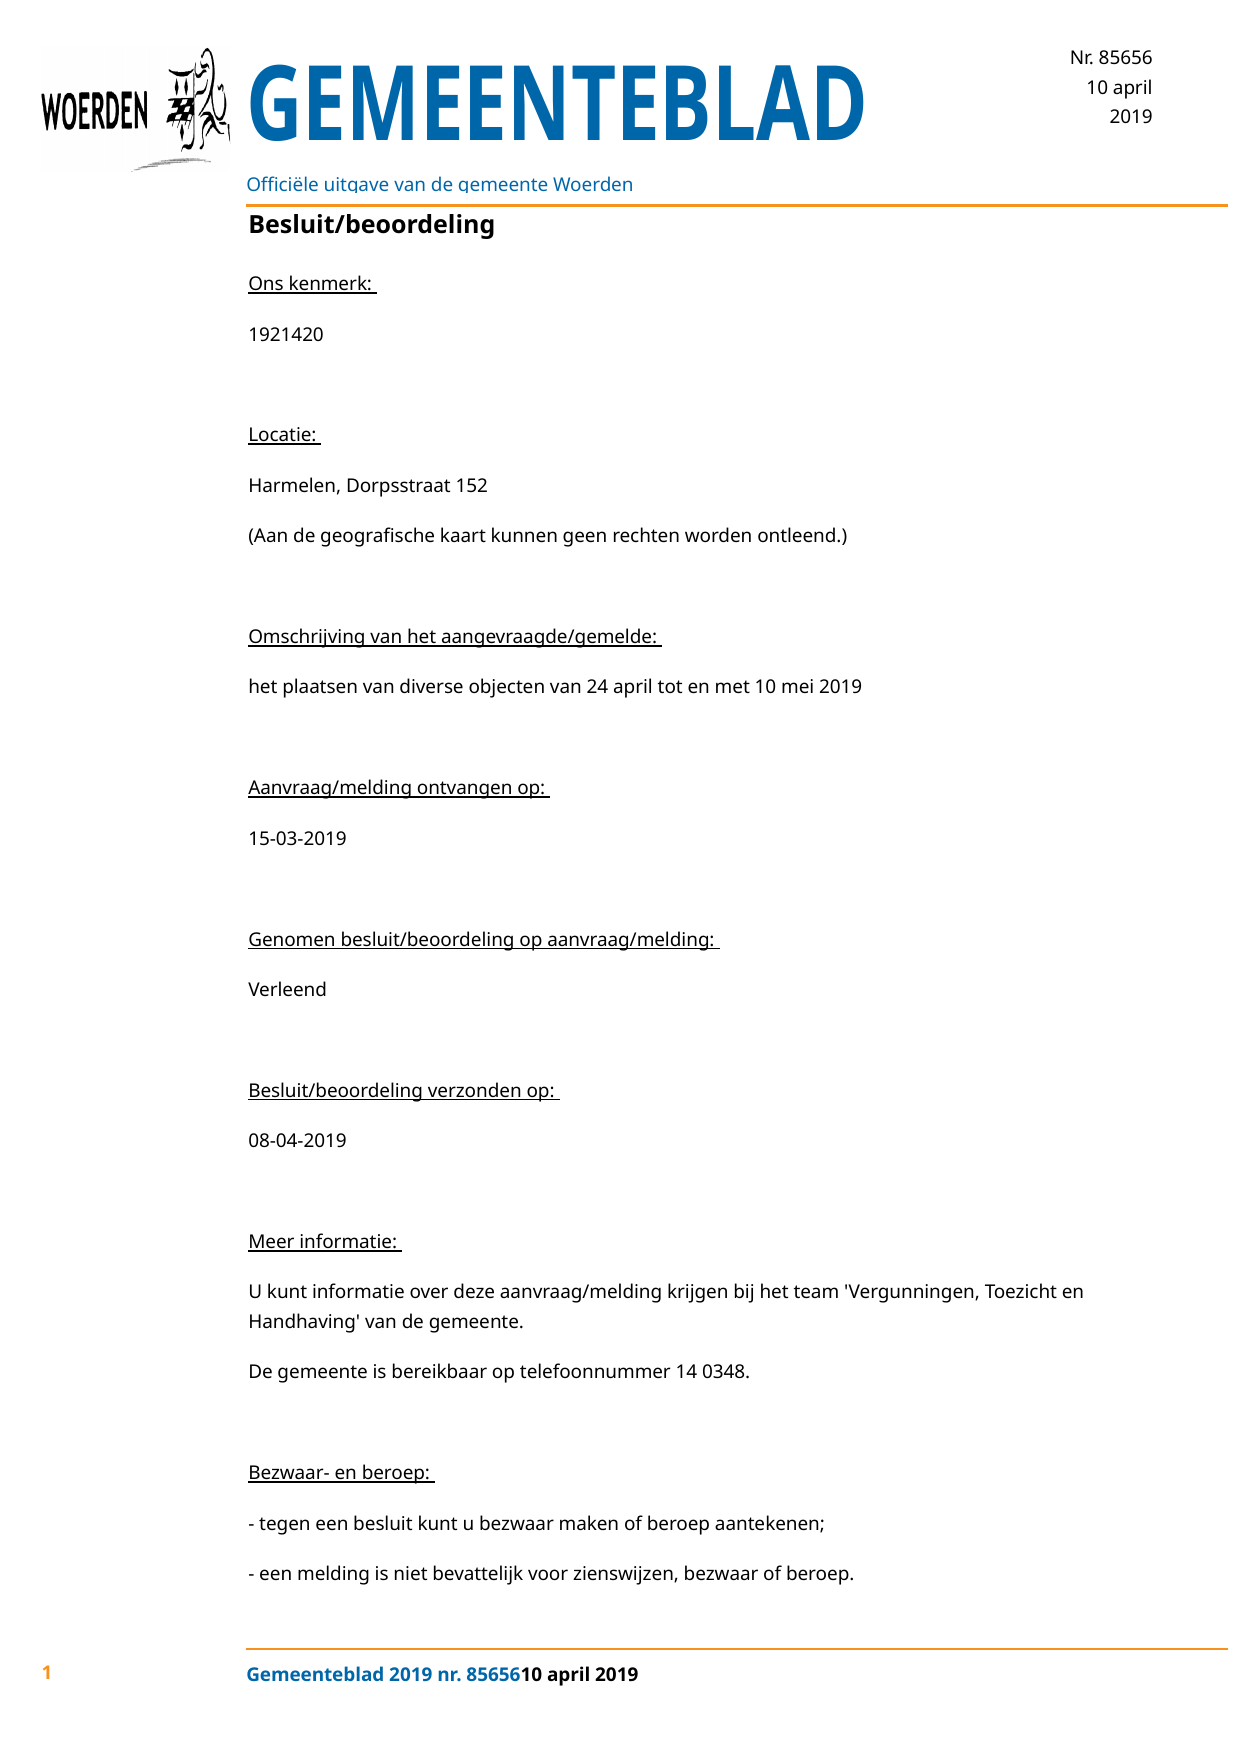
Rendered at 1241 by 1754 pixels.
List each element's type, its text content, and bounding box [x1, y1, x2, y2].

text Omschrijving van het aangevraagde/gemelde: [248, 623, 1152, 649]
text U kunt informatie over deze aanvraag/melding krijgen bij het team 'Vergunningen, Toezicht en Handhaving' van de gemeente. [248, 1279, 1152, 1334]
text Aanvraag/melding ontvangen op: [248, 774, 1152, 800]
text - tegen een besluit kunt u bezwaar maken of beroep aantekenen; [248, 1510, 1152, 1536]
text Bezwaar- en beroep: [248, 1459, 1152, 1485]
text 1921420 [248, 321, 1152, 346]
text Genomen besluit/beoordeling op aanvraag/melding: [248, 926, 1152, 951]
text het plaatsen van diverse objecten van 24 april tot en met 10 mei 2019 [248, 674, 1152, 699]
text 08-04-2019 [248, 1127, 1152, 1153]
text Locatie: [248, 422, 1152, 447]
text Meer informatie: [248, 1228, 1152, 1254]
text Besluit/beoordeling verzonden op: [248, 1077, 1152, 1103]
text Harmelen, Dorpsstraat 152 [248, 472, 1152, 498]
text Verleend [248, 976, 1152, 1002]
text Ons kenmerk: [248, 270, 1152, 296]
text 15-03-2019 [248, 825, 1152, 851]
text - een melding is niet bevattelijk voor zienswijzen, bezwaar of beroep. [248, 1560, 1152, 1586]
picture [41, 47, 231, 172]
text Besluit/beoordeling [248, 207, 1152, 241]
text De gemeente is bereikbaar op telefoonnummer 14 0348. [248, 1359, 1152, 1384]
text (Aan de geografische kaart kunnen geen rechten worden ontleend.) [248, 522, 1152, 548]
